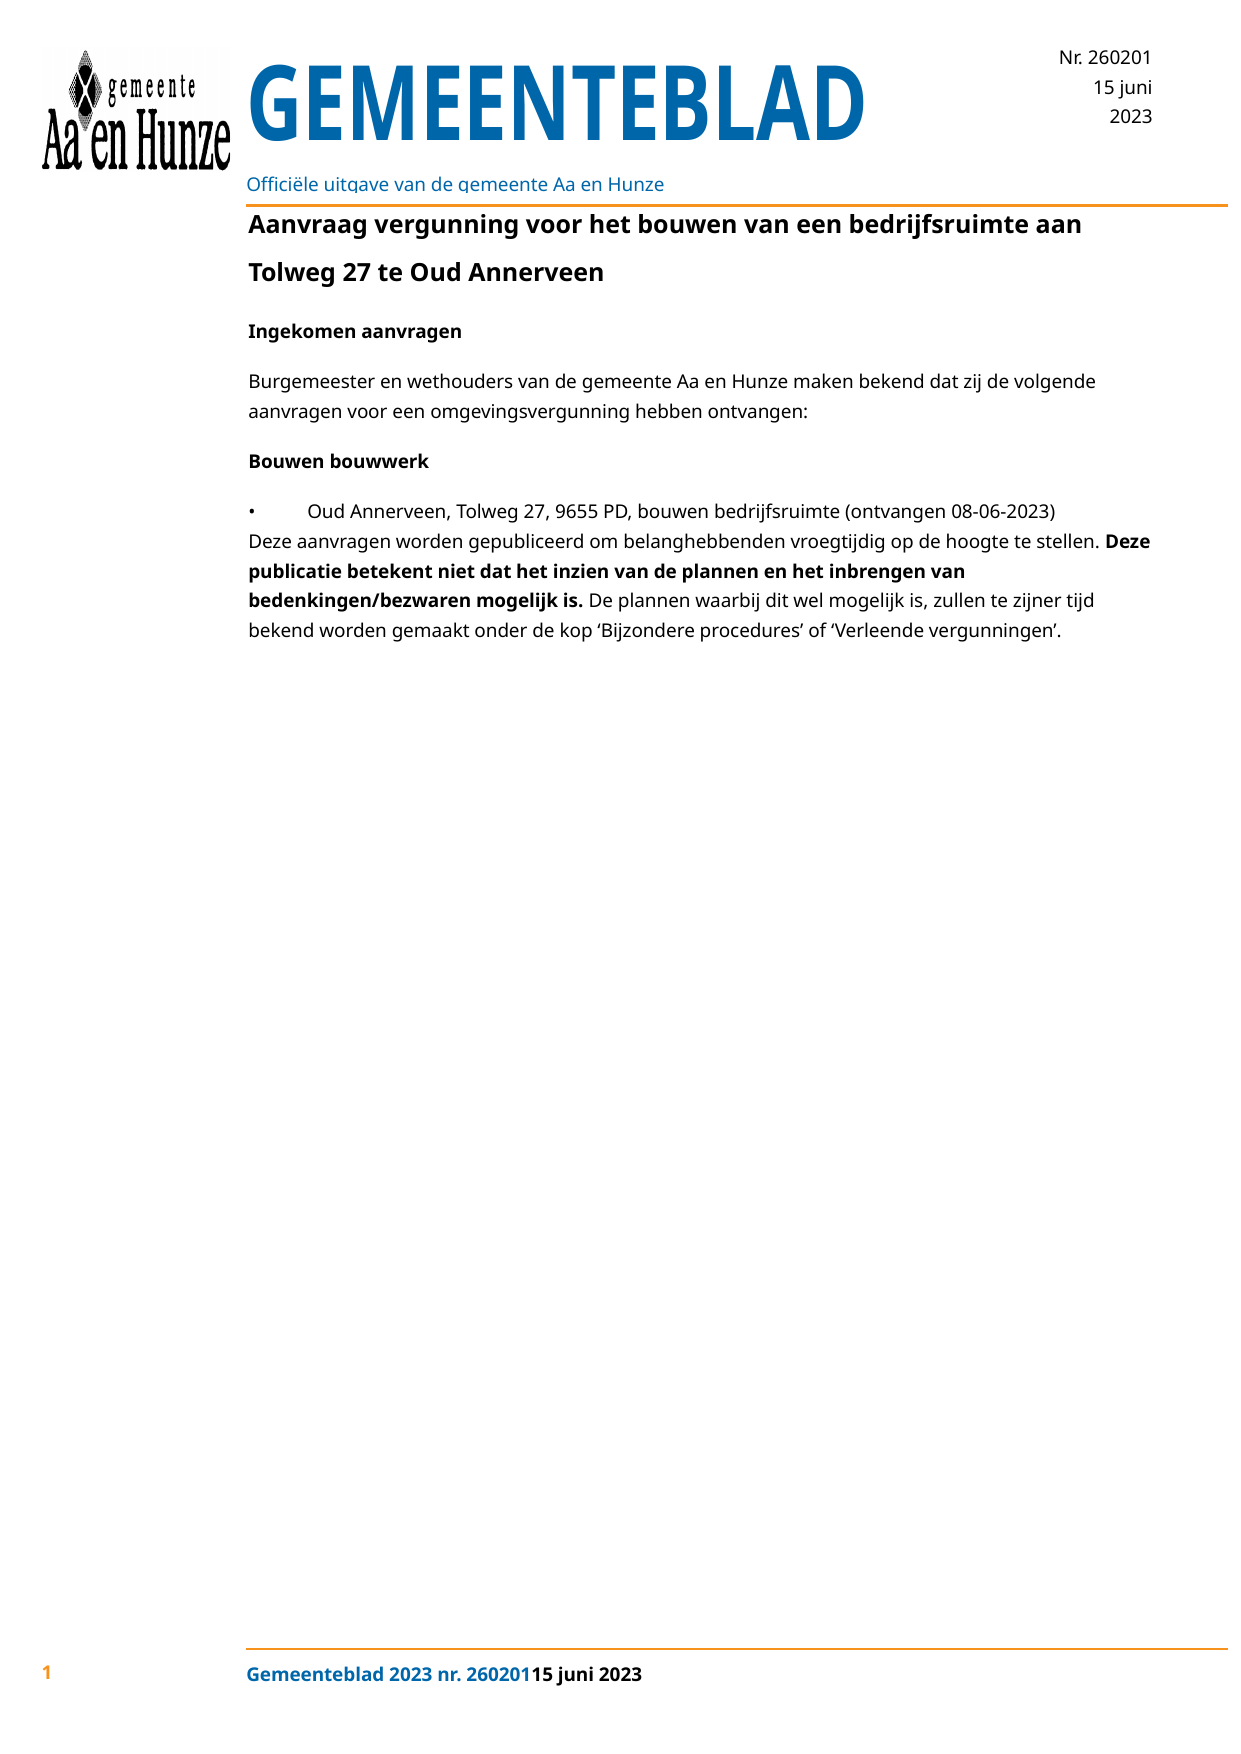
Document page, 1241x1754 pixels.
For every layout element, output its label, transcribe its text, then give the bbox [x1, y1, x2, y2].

list Oud Annerveen, Tolweg 27, 9655 PD, bouwen bedrijfsruimte (ontvangen 08-06-2023) [248, 499, 1152, 524]
text Deze aanvragen worden gepubliceerd om belanghebbenden vroegtijdig op de hoogte te stellen. Deze publicatie betekent niet dat het inzien van de plannen en het inbrengen van bedenkingen/bezwaren mogelijk is. De plannen waarbij dit wel mogelijk is, zullen te zijner tijd bekend worden gemaakt onder de kop ‘Bijzondere procedures’ of ‘Verleende vergunningen’. [248, 528, 1152, 643]
text Ingekomen aanvragen [248, 318, 1152, 344]
picture [41, 47, 231, 172]
text Bouwen bouwwerk [248, 448, 1152, 474]
text Aanvraag vergunning voor het bouwen van een bedrijfsruimte aan Tolweg 27 te Oud Annerveen [248, 207, 1152, 288]
text Burgemeester en wethouders van de gemeente Aa en Hunze maken bekend dat zij de volgende aanvragen voor een omgevingsvergunning hebben ontvangen: [248, 368, 1152, 424]
